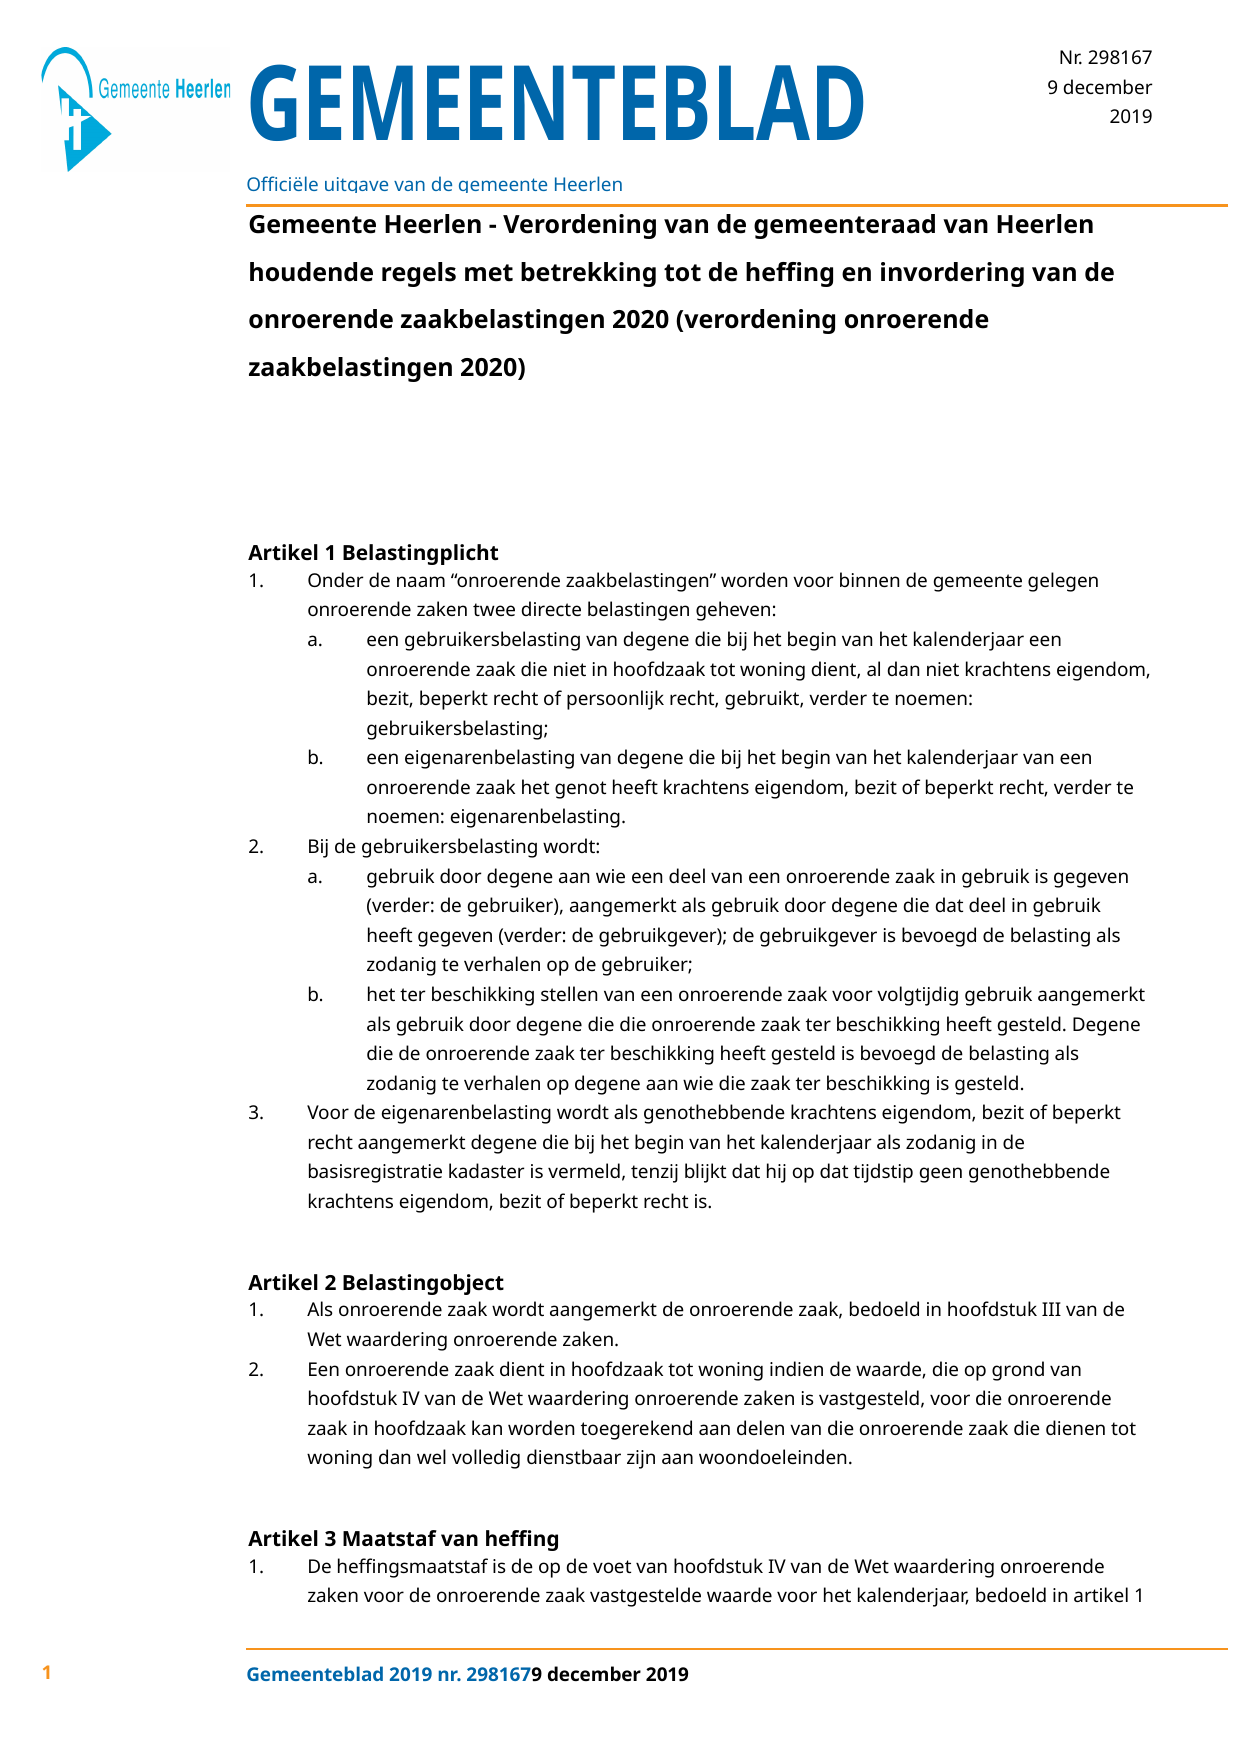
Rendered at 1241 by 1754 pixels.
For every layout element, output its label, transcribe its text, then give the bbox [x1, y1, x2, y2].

picture [41, 47, 231, 172]
text Artikel 1 Belastingplicht [248, 538, 1152, 567]
list Onder de naam “onroerende zaakbelastingen” worden voor binnen de gemeente gelegen onroerende zaken twee directe belastingen geheven: [248, 567, 1152, 622]
list een eigenarenbelasting van degene die bij het begin van het kalenderjaar van een onroerende zaak het genot heeft krachtens eigendom, bezit of beperkt recht, verder te noemen: eigenarenbelasting. [307, 744, 1152, 829]
list Bij de gebruikersbelasting wordt: [248, 833, 1152, 859]
list een gebruikersbelasting van degene die bij het begin van het kalenderjaar een onroerende zaak die niet in hoofdzaak tot woning dient, al dan niet krachtens eigendom, bezit, beperkt recht of persoonlijk recht, gebruikt, verder te noemen: gebruikersbelasting; [307, 626, 1152, 741]
text Gemeente Heerlen - Verordening van de gemeenteraad van Heerlen houdende regels met betrekking tot de heffing en invordering van de onroerende zaakbelastingen 2020 (verordening onroerende zaakbelastingen 2020) [248, 207, 1152, 384]
list Voor de eigenarenbelasting wordt als genothebbende krachtens eigendom, bezit of beperkt recht aangemerkt degene die bij het begin van het kalenderjaar als zodanig in de basisregistratie kadaster is vermeld, tenzij blijkt dat hij op dat tijdstip geen genothebbende krachtens eigendom, bezit of beperkt recht is. [248, 1099, 1152, 1214]
list Een onroerende zaak dient in hoofdzaak tot woning indien de waarde, die op grond van hoofdstuk IV van de Wet waardering onroerende zaken is vastgesteld, voor die onroerende zaak in hoofdzaak kan worden toegerekend aan delen van die onroerende zaak die dienen tot woning dan wel volledig dienstbaar zijn aan woondoeleinden. [248, 1356, 1152, 1470]
text Artikel 3 Maatstaf van heffing [248, 1524, 1152, 1553]
list Als onroerende zaak wordt aangemerkt de onroerende zaak, bedoeld in hoofdstuk III van de Wet waardering onroerende zaken. [248, 1297, 1152, 1352]
text Artikel 2 Belastingobject [248, 1268, 1152, 1297]
list het ter beschikking stellen van een onroerende zaak voor volgtijdig gebruik aangemerkt als gebruik door degene die die onroerende zaak ter beschikking heeft gesteld. Degene die de onroerende zaak ter beschikking heeft gesteld is bevoegd de belasting als zodanig te verhalen op degene aan wie die zaak ter beschikking is gesteld. [307, 981, 1152, 1096]
picture [41, 47, 59, 70]
list gebruik door degene aan wie een deel van een onroerende zaak in gebruik is gegeven (verder: de gebruiker), aangemerkt als gebruik door degene die dat deel in gebruik heeft gegeven (verder: de gebruikgever); de gebruikgever is bevoegd de belasting als zodanig te verhalen op de gebruiker; [307, 863, 1152, 977]
list De heffingsmaatstaf is de op de voet van hoofdstuk IV van de Wet waardering onroerende zaken voor de onroerende zaak vastgestelde waarde voor het kalenderjaar, bedoeld in artikel 1 [248, 1553, 1152, 1608]
